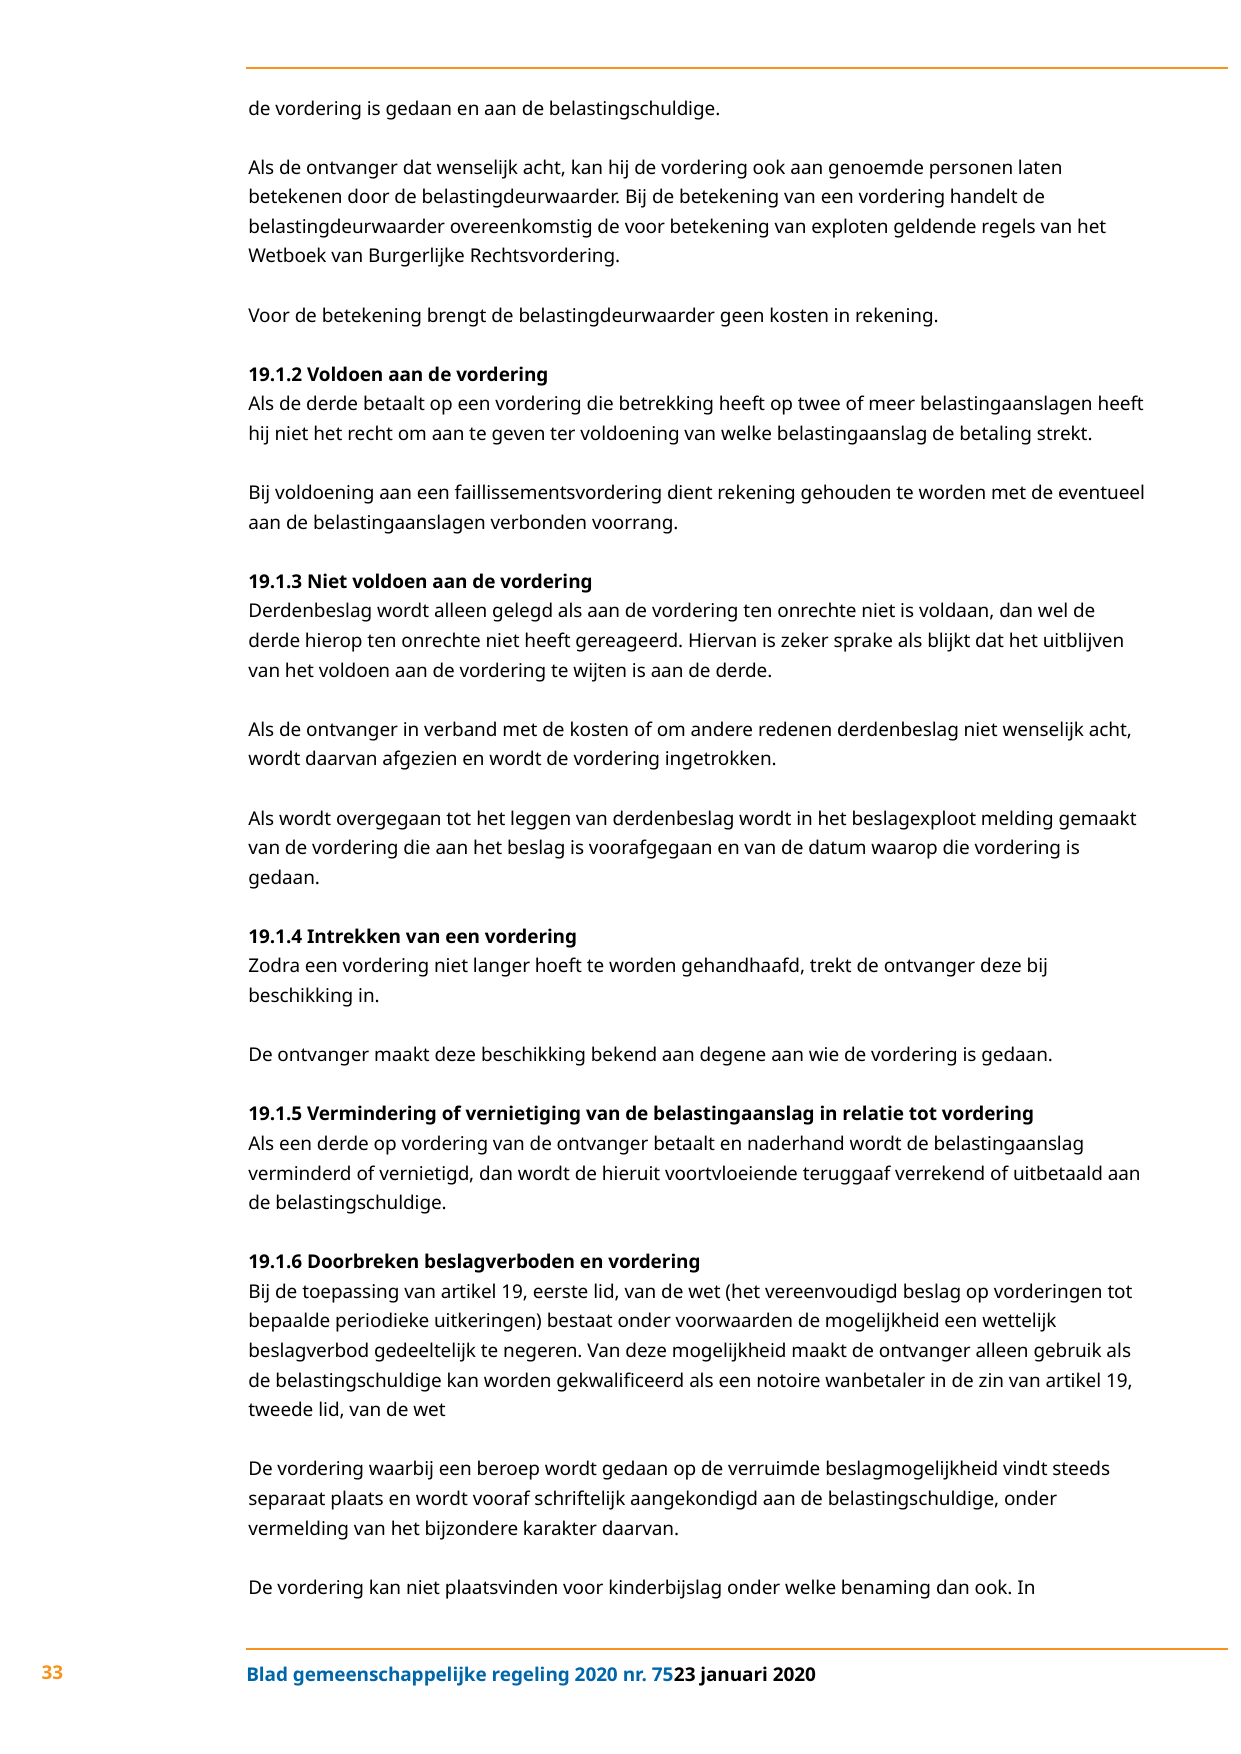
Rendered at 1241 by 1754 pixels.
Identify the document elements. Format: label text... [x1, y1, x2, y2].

text De ontvanger maakt deze beschikking bekend aan degene aan wie de vordering is gedaan. [248, 1041, 1152, 1067]
text Derdenbeslag wordt alleen gelegd als aan de vordering ten onrechte niet is voldaan, dan wel de derde hierop ten onrechte niet heeft gereageerd. Hiervan is zeker sprake als blijkt dat het uitblijven van het voldoen aan de vordering te wijten is aan de derde. [248, 598, 1152, 683]
text Als wordt overgegaan tot het leggen van derdenbeslag wordt in het beslagexploot melding gemaakt van de vordering die aan het beslag is voorafgegaan en van de datum waarop die vordering is gedaan. [248, 805, 1152, 890]
text De vordering kan niet plaatsvinden voor kinderbijslag onder welke benaming dan ook. In [248, 1574, 1152, 1600]
picture [41, 47, 231, 172]
text Als de ontvanger dat wenselijk acht, kan hij de vordering ook aan genoemde personen laten betekenen door de belastingdeurwaarder. Bij de betekening van een vordering handelt de belastingdeurwaarder overeenkomstig de voor betekening van exploten geldende regels van het Wetboek van Burgerlijke Rechtsvordering. [248, 154, 1152, 268]
text Als een derde op vordering van de ontvanger betaalt en naderhand wordt de belastingaanslag verminderd of vernietigd, dan wordt de hieruit voortvloeiende teruggaaf verrekend of uitbetaald aan de belastingschuldige. [248, 1130, 1152, 1215]
text Voor de betekening brengt de belastingdeurwaarder geen kosten in rekening. [248, 302, 1152, 328]
text 19.1.2 Voldoen aan de vordering [248, 361, 1152, 387]
text 19.1.6 Doorbreken beslagverboden en vordering [248, 1248, 1152, 1274]
text Zodra een vordering niet langer hoeft te worden gehandhaafd, trekt de ontvanger deze bij beschikking in. [248, 953, 1152, 1008]
text 19.1.4 Intrekken van een vordering [248, 923, 1152, 949]
text Bij voldoening aan een faillissementsvordering dient rekening gehouden te worden met de eventueel aan de belastingaanslagen verbonden voorrang. [248, 479, 1152, 535]
text Als de derde betaalt op een vordering die betrekking heeft op twee of meer belastingaanslagen heeft hij niet het recht om aan te geven ter voldoening van welke belastingaanslag de betaling strekt. [248, 391, 1152, 446]
text De vordering waarbij een beroep wordt gedaan op de verruimde beslagmogelijkheid vindt steeds separaat plaats en wordt vooraf schriftelijk aangekondigd aan de belastingschuldige, onder vermelding van het bijzondere karakter daarvan. [248, 1456, 1152, 1541]
text Als de ontvanger in verband met de kosten of om andere redenen derdenbeslag niet wenselijk acht, wordt daarvan afgezien en wordt de vordering ingetrokken. [248, 716, 1152, 771]
text 19.1.3 Niet voldoen aan de vordering [248, 568, 1152, 594]
text de vordering is gedaan en aan de belastingschuldige. [248, 95, 1152, 121]
text Bij de toepassing van artikel 19, eerste lid, van de wet (het vereenvoudigd beslag op vorderingen tot bepaalde periodieke uitkeringen) bestaat onder voorwaarden de mogelijkheid een wettelijk beslagverbod gedeeltelijk te negeren. Van deze mogelijkheid maakt de ontvanger alleen gebruik als de belastingschuldige kan worden gekwalificeerd als een notoire wanbetaler in de zin van artikel 19, tweede lid, van de wet [248, 1278, 1152, 1422]
text 19.1.5 Vermindering of vernietiging van de belastingaanslag in relatie tot vordering [248, 1101, 1152, 1126]
